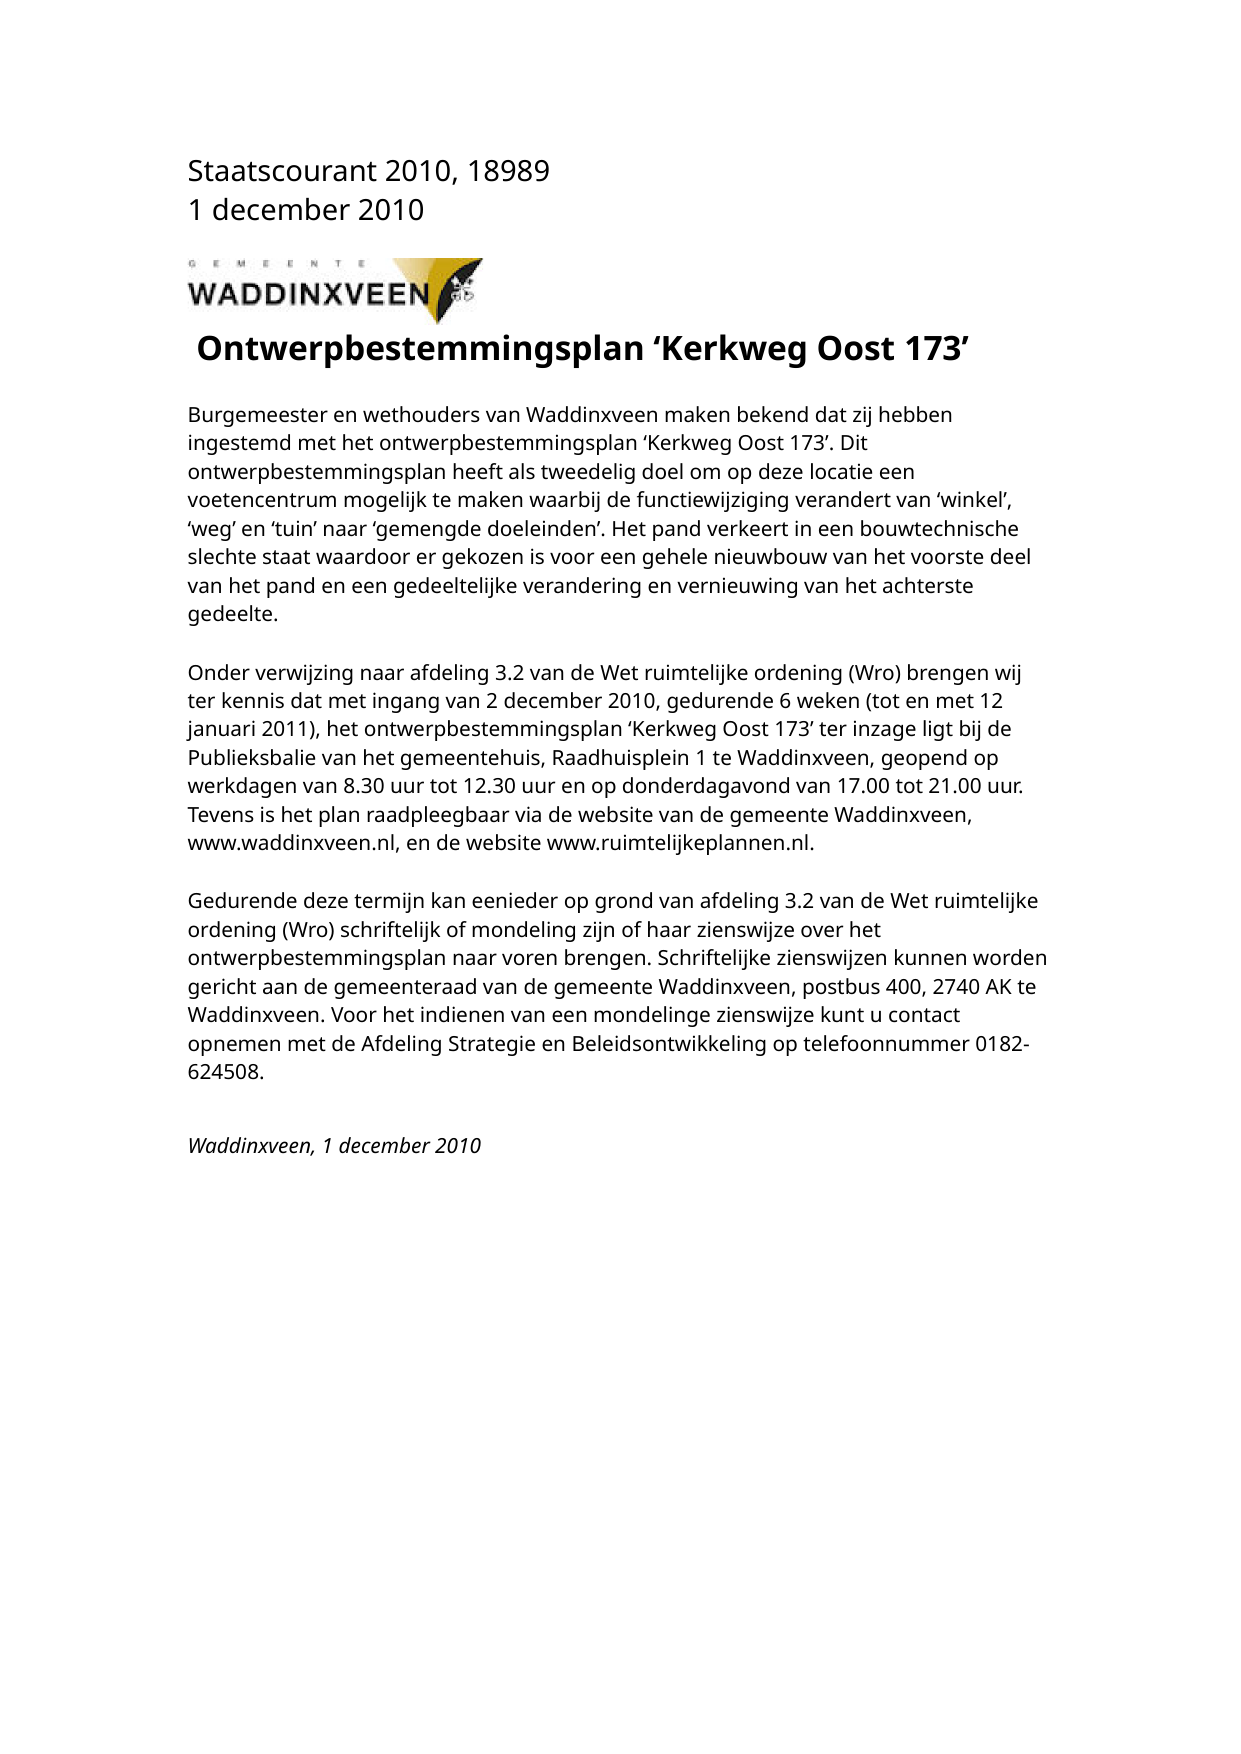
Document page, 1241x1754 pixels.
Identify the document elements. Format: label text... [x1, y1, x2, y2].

subtitle Ontwerpbestemmingsplan ‘Kerkweg Oost 173’ [187, 271, 1053, 370]
text 1 december 2010 [187, 190, 1053, 229]
text Onder verwijzing naar afdeling 3.2 van de Wet ruimtelijke ordening (Wro) brengen wij ter kennis dat met ingang van 2 december 2010, gedurende 6 weken (tot en met 12 januari 2011), het ontwerpbestemmingsplan ‘Kerkweg Oost 173’ ter inzage ligt bij de Publieksbalie van het gemeentehuis, Raadhuisplein 1 te Waddinxveen, geopend op werkdagen van 8.30 uur tot 12.30 uur en op donderdagavond van 17.00 tot 21.00 uur. Tevens is het plan raadpleegbaar via de website van de gemeente Waddinxveen, www.waddinxveen.nl, en de website www.ruimtelijkeplannen.nl. [187, 658, 1053, 857]
text Waddinxveen, 1 december 2010 [187, 1131, 1053, 1159]
picture [187, 258, 484, 325]
text Staatscourant 2010, 18989 [187, 150, 1053, 190]
text Burgemeester en wethouders van Waddinxveen maken bekend dat zij hebben ingestemd met het ontwerpbestemmingsplan ‘Kerkweg Oost 173’. Dit ontwerpbestemmingsplan heeft als tweedelig doel om op deze locatie een voetencentrum mogelijk te maken waarbij de functiewijziging verandert van ‘winkel’, ‘weg’ en ‘tuin’ naar ‘gemengde doeleinden’. Het pand verkeert in een bouwtechnische slechte staat waardoor er gekozen is voor een gehele nieuwbouw van het voorste deel van het pand en een gedeeltelijke verandering en vernieuwing van het achterste gedeelte. [187, 400, 1053, 628]
text Gedurende deze termijn kan eenieder op grond van afdeling 3.2 van de Wet ruimtelijke ordening (Wro) schriftelijk of mondeling zijn of haar zienswijze over het ontwerpbestemmingsplan naar voren brengen. Schriftelijke zienswijzen kunnen worden gericht aan de gemeenteraad van de gemeente Waddinxveen, postbus 400, 2740 AK te Waddinxveen. Voor het indienen van een mondelinge zienswijze kunt u contact opnemen met de Afdeling Strategie en Beleidsontwikkeling op telefoonnummer 0182-624508. [187, 887, 1053, 1086]
